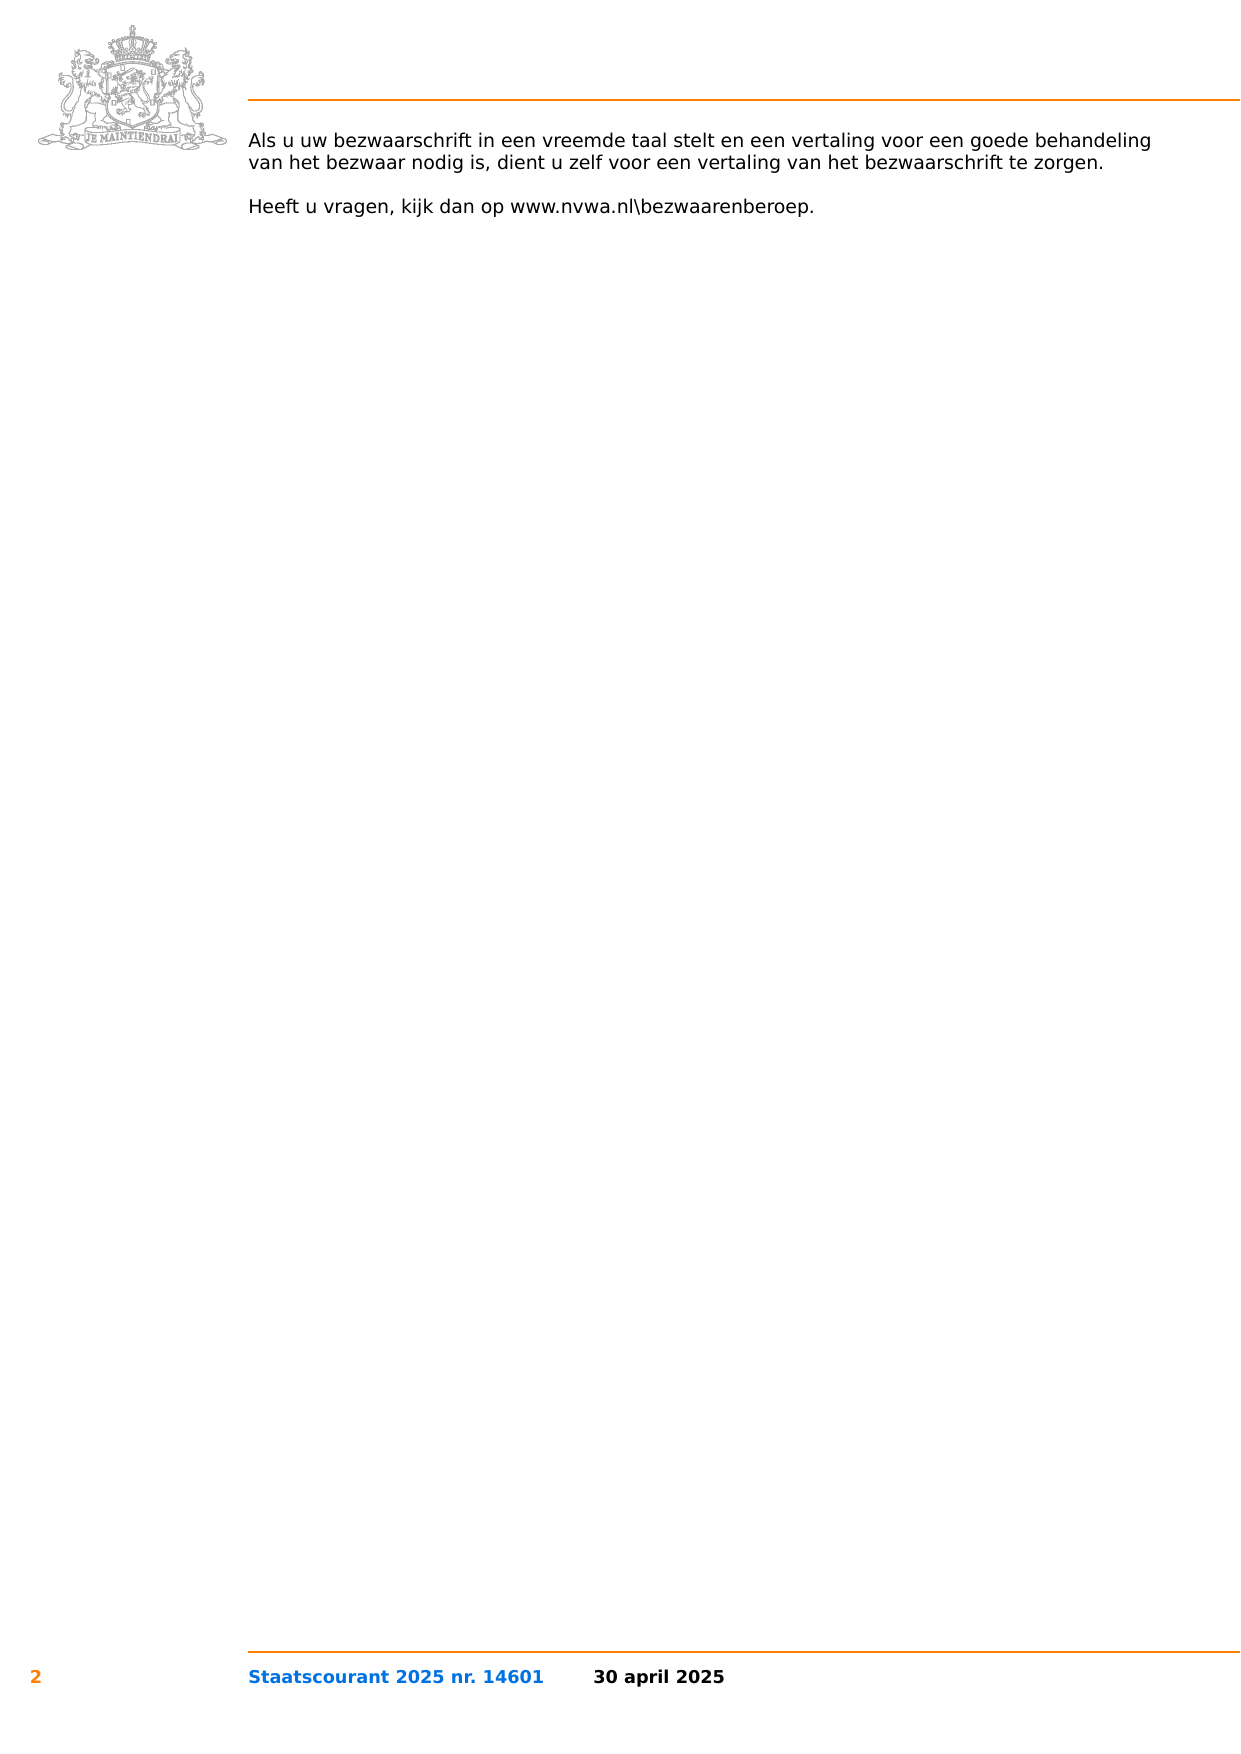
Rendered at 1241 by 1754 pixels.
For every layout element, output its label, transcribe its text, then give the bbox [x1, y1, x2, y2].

picture [38, 25, 227, 150]
text Als u uw bezwaarschrift in een vreemde taal stelt en een vertaling voor een goede behandeling van het bezwaar nodig is, dient u zelf voor een vertaling van het bezwaarschrift te zorgen. [248, 130, 1163, 174]
text Heeft u vragen, kijk dan op www.nvwa.nl\bezwaarenberoep. [248, 196, 1163, 218]
